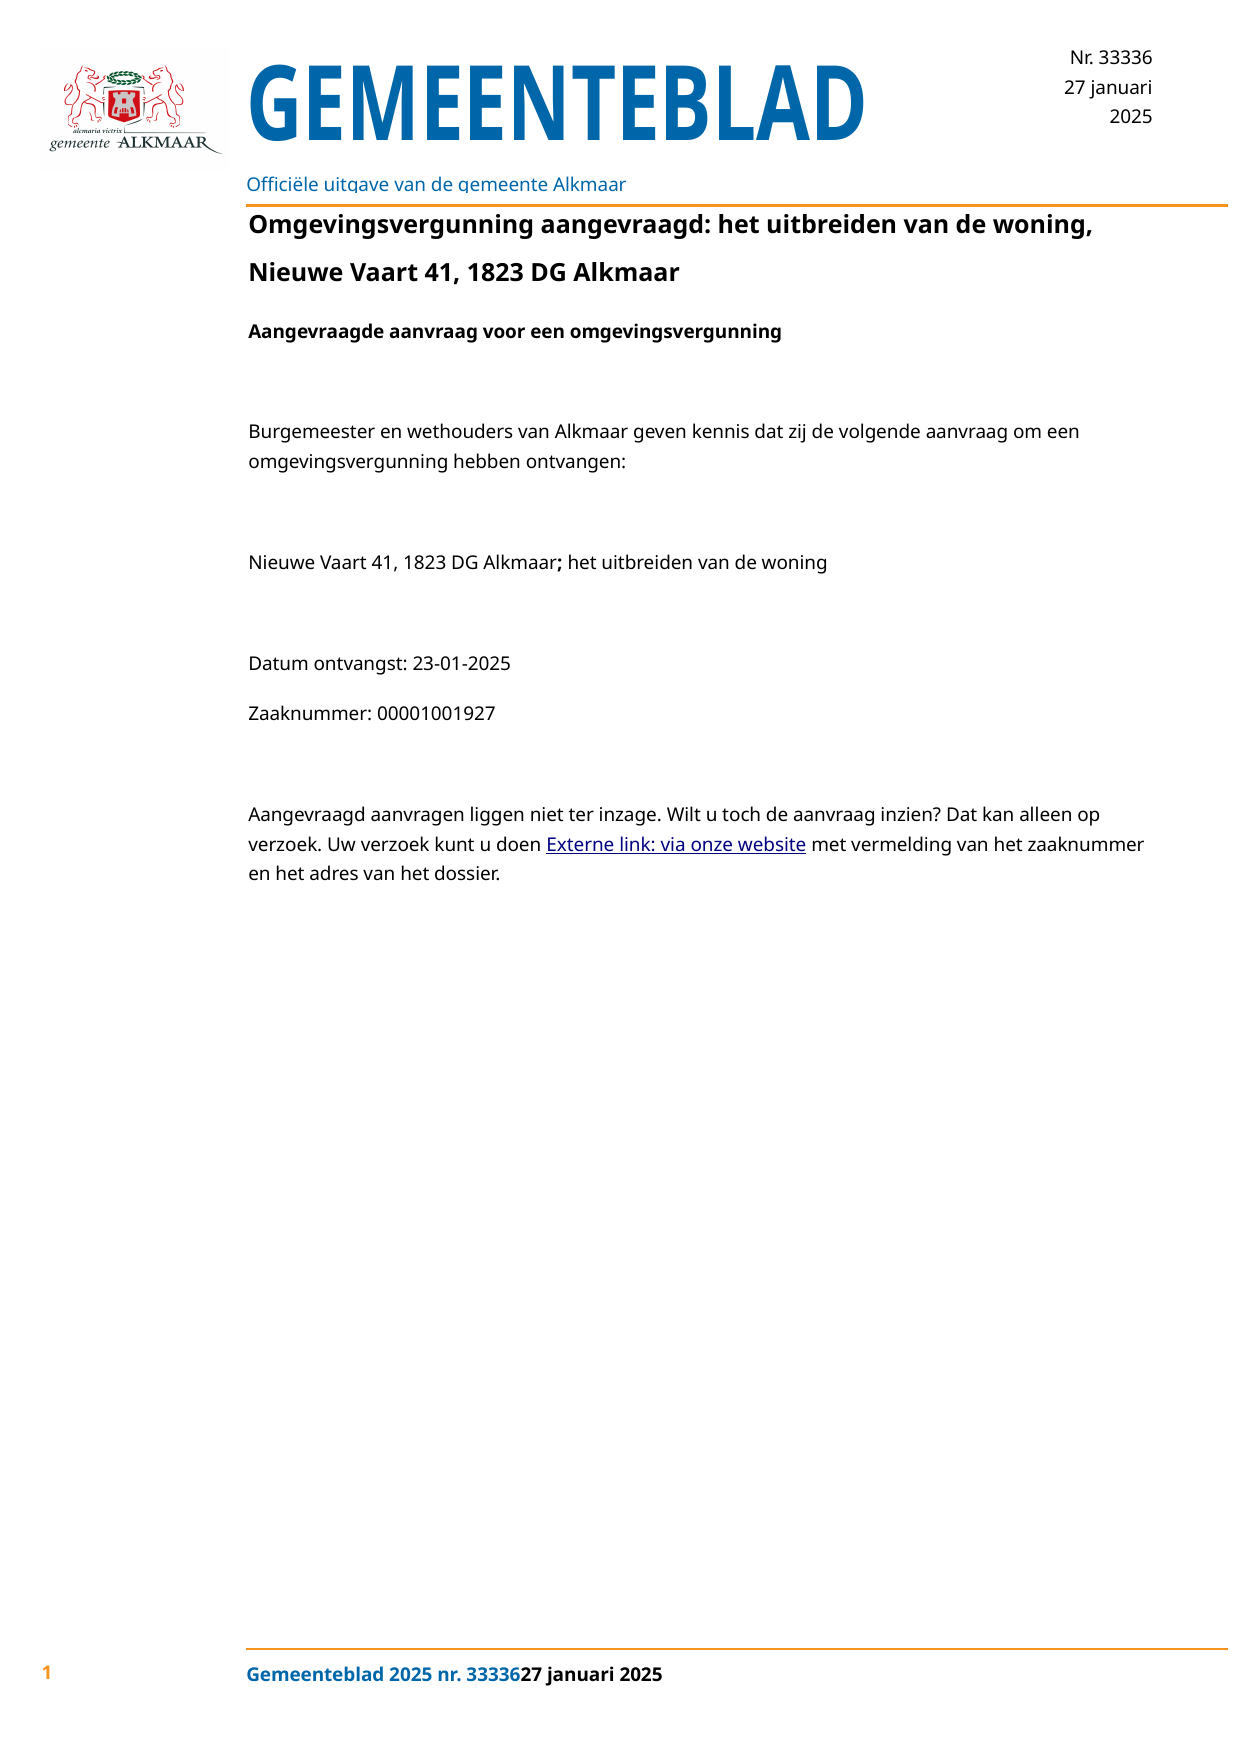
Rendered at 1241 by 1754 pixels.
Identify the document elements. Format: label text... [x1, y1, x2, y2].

text Nieuwe Vaart 41, 1823 DG Alkmaar; het uitbreiden van de woning [248, 549, 1152, 575]
text Burgemeester en wethouders van Alkmaar geven kennis dat zij de volgende aanvraag om een omgevingsvergunning hebben ontvangen: [248, 419, 1152, 474]
text Aangevraagd aanvragen liggen niet ter inzage. Wilt u toch de aanvraag inzien? Dat kan alleen op verzoek. Uw verzoek kunt u doen Externe link: via onze website met vermelding van het zaaknummer en het adres van het dossier. [248, 801, 1152, 886]
text Zaaknummer: 00001001927 [248, 700, 1152, 726]
text Datum ontvangst: 23-01-2025 [248, 650, 1152, 676]
text Omgevingsvergunning aangevraagd: het uitbreiden van de woning, Nieuwe Vaart 41, 1823 DG Alkmaar [248, 207, 1152, 288]
picture [41, 47, 231, 172]
text Aangevraagde aanvraag voor een omgevingsvergunning [248, 318, 1152, 344]
